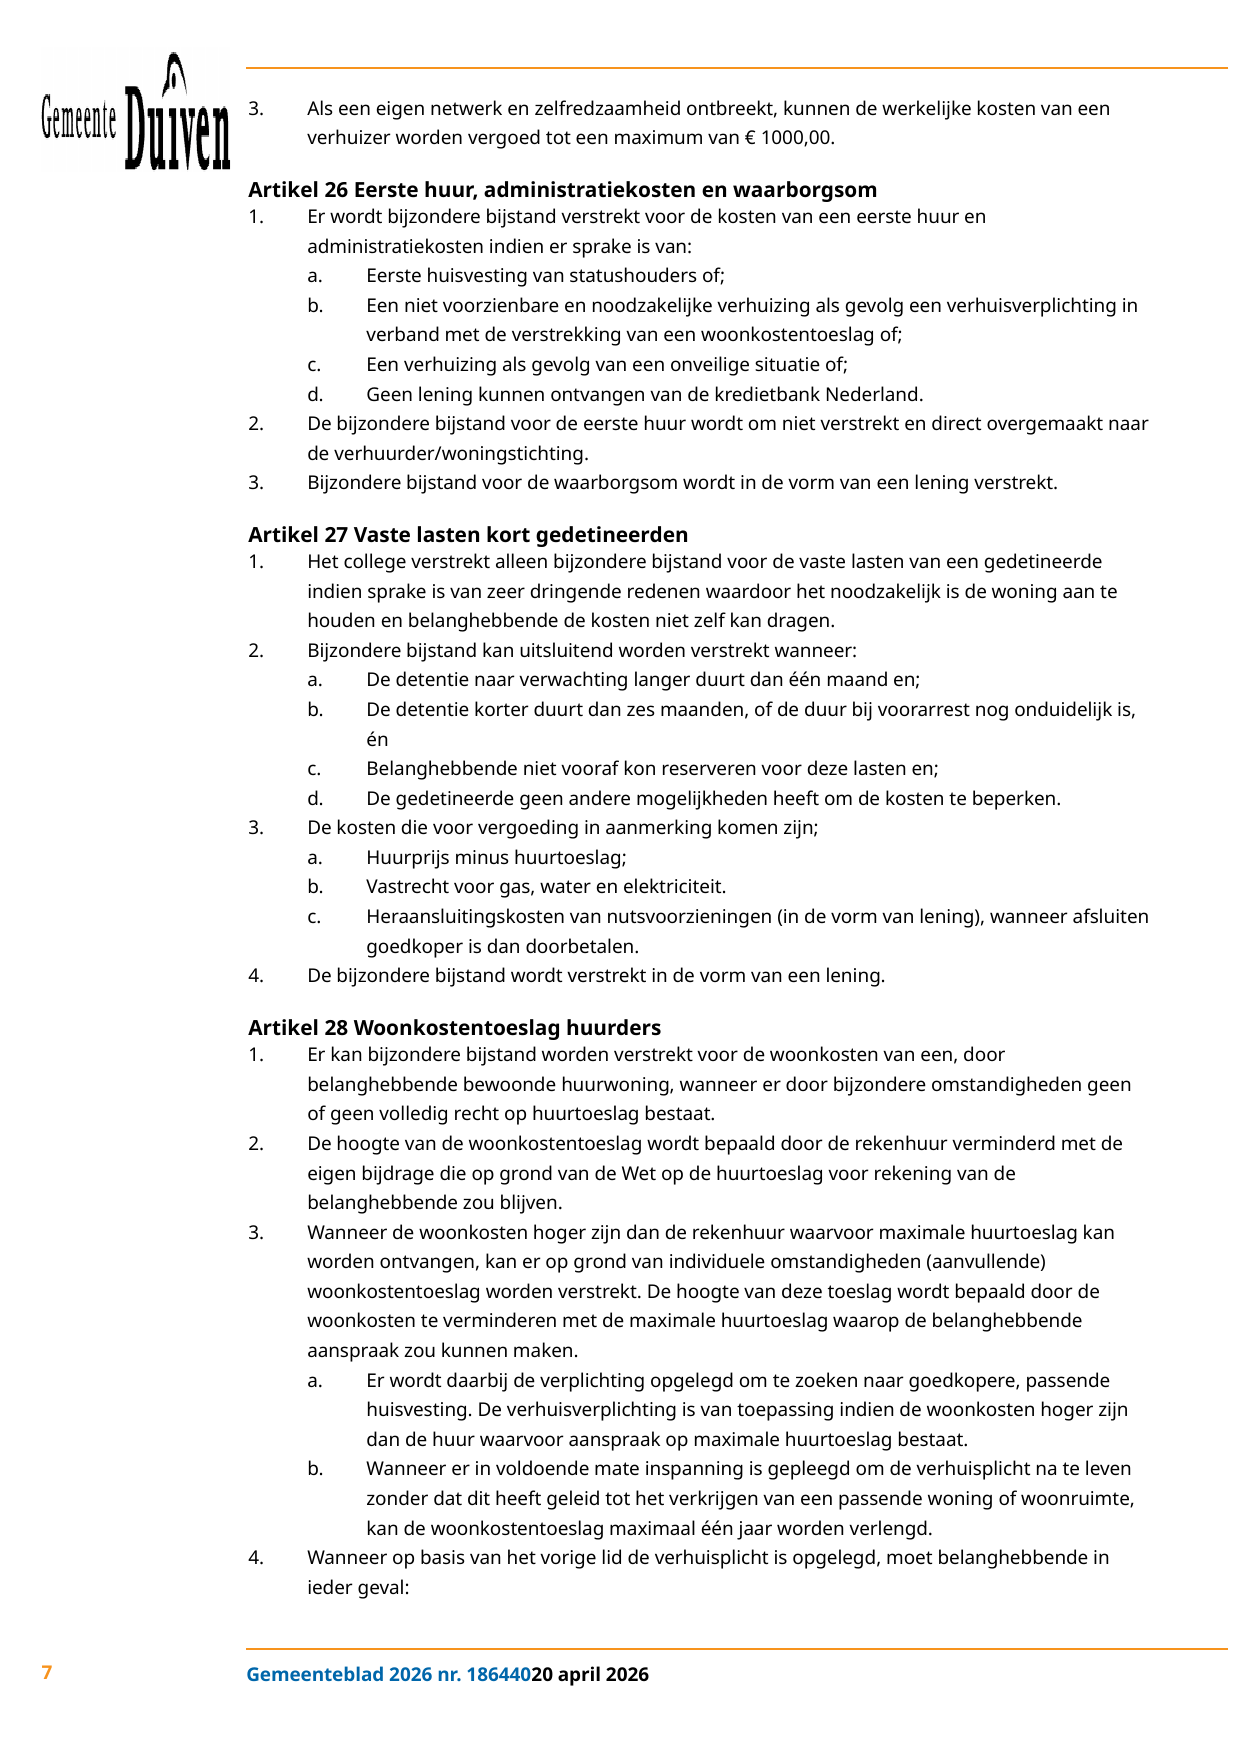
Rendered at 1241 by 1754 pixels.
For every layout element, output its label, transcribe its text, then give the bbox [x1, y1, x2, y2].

list Geen lening kunnen ontvangen van de kredietbank Nederland. [307, 381, 1152, 406]
list De kosten die voor vergoeding in aanmerking komen zijn; [248, 814, 1152, 840]
list De bijzondere bijstand voor de eerste huur wordt om niet verstrekt en direct overgemaakt naar de verhuurder/woningstichting. [248, 410, 1152, 466]
list Bijzondere bijstand voor de waarborgsom wordt in de vorm van een lening verstrekt. [248, 469, 1152, 495]
list Er kan bijzondere bijstand worden verstrekt voor de woonkosten van een, door belanghebbende bewoonde huurwoning, wanneer er door bijzondere omstandigheden geen of geen volledig recht op huurtoeslag bestaat. [248, 1041, 1152, 1126]
list Heraansluitingskosten van nutsvoorzieningen (in de vorm van lening), wanneer afsluiten goedkoper is dan doorbetalen. [307, 903, 1152, 959]
list De bijzondere bijstand wordt verstrekt in de vorm van een lening. [248, 962, 1152, 988]
list Wanneer er in voldoende mate inspanning is gepleegd om de verhuisplicht na te leven zonder dat dit heeft geleid tot het verkrijgen van een passende woning of woonruimte, kan de woonkostentoeslag maximaal één jaar worden verlengd. [307, 1456, 1152, 1540]
text Artikel 26 Eerste huur, administratiekosten en waarborgsom [248, 175, 1152, 203]
list Er wordt bijzondere bijstand verstrekt voor de kosten van een eerste huur en administratiekosten indien er sprake is van: [248, 203, 1152, 258]
list Er wordt daarbij de verplichting opgelegd om te zoeken naar goedkopere, passende huisvesting. De verhuisverplichting is van toepassing indien de woonkosten hoger zijn dan de huur waarvoor aanspraak op maximale huurtoeslag bestaat. [307, 1367, 1152, 1452]
list De detentie naar verwachting langer duurt dan één maand en; [307, 667, 1152, 692]
text Artikel 28 Woonkostentoeslag huurders [248, 1013, 1152, 1041]
list Belanghebbende niet vooraf kon reserveren voor deze lasten en; [307, 755, 1152, 781]
list Het college verstrekt alleen bijzondere bijstand voor de vaste lasten van een gedetineerde indien sprake is van zeer dringende redenen waardoor het noodzakelijk is de woning aan te houden en belanghebbende de kosten niet zelf kan dragen. [248, 548, 1152, 633]
list Een verhuizing als gevolg van een onveilige situatie of; [307, 351, 1152, 377]
text Artikel 27 Vaste lasten kort gedetineerden [248, 520, 1152, 548]
list De detentie korter duurt dan zes maanden, of de duur bij voorarrest nog onduidelijk is, én [307, 696, 1152, 752]
list Vastrecht voor gas, water en elektriciteit. [307, 874, 1152, 899]
picture [41, 47, 231, 172]
list De gedetineerde geen andere mogelijkheden heeft om de kosten te beperken. [307, 785, 1152, 811]
list Een niet voorzienbare en noodzakelijke verhuizing als gevolg een verhuisverplichting in verband met de verstrekking van een woonkostentoeslag of; [307, 292, 1152, 347]
list Eerste huisvesting van statushouders of; [307, 262, 1152, 288]
list Wanneer op basis van het vorige lid de verhuisplicht is opgelegd, moet belanghebbende in ieder geval: [248, 1544, 1152, 1599]
list Als een eigen netwerk en zelfredzaamheid ontbreekt, kunnen de werkelijke kosten van een verhuizer worden vergoed tot een maximum van € 1000,00. [248, 95, 1152, 150]
list Wanneer de woonkosten hoger zijn dan de rekenhuur waarvoor maximale huurtoeslag kan worden ontvangen, kan er op grond van individuele omstandigheden (aanvullende) woonkostentoeslag worden verstrekt. De hoogte van deze toeslag wordt bepaald door de woonkosten te verminderen met de maximale huurtoeslag waarop de belanghebbende aanspraak zou kunnen maken. [248, 1219, 1152, 1363]
list Huurprijs minus huurtoeslag; [307, 844, 1152, 870]
list Bijzondere bijstand kan uitsluitend worden verstrekt wanneer: [248, 637, 1152, 663]
list De hoogte van de woonkostentoeslag wordt bepaald door de rekenhuur verminderd met de eigen bijdrage die op grond van de Wet op de huurtoeslag voor rekening van de belanghebbende zou blijven. [248, 1130, 1152, 1215]
